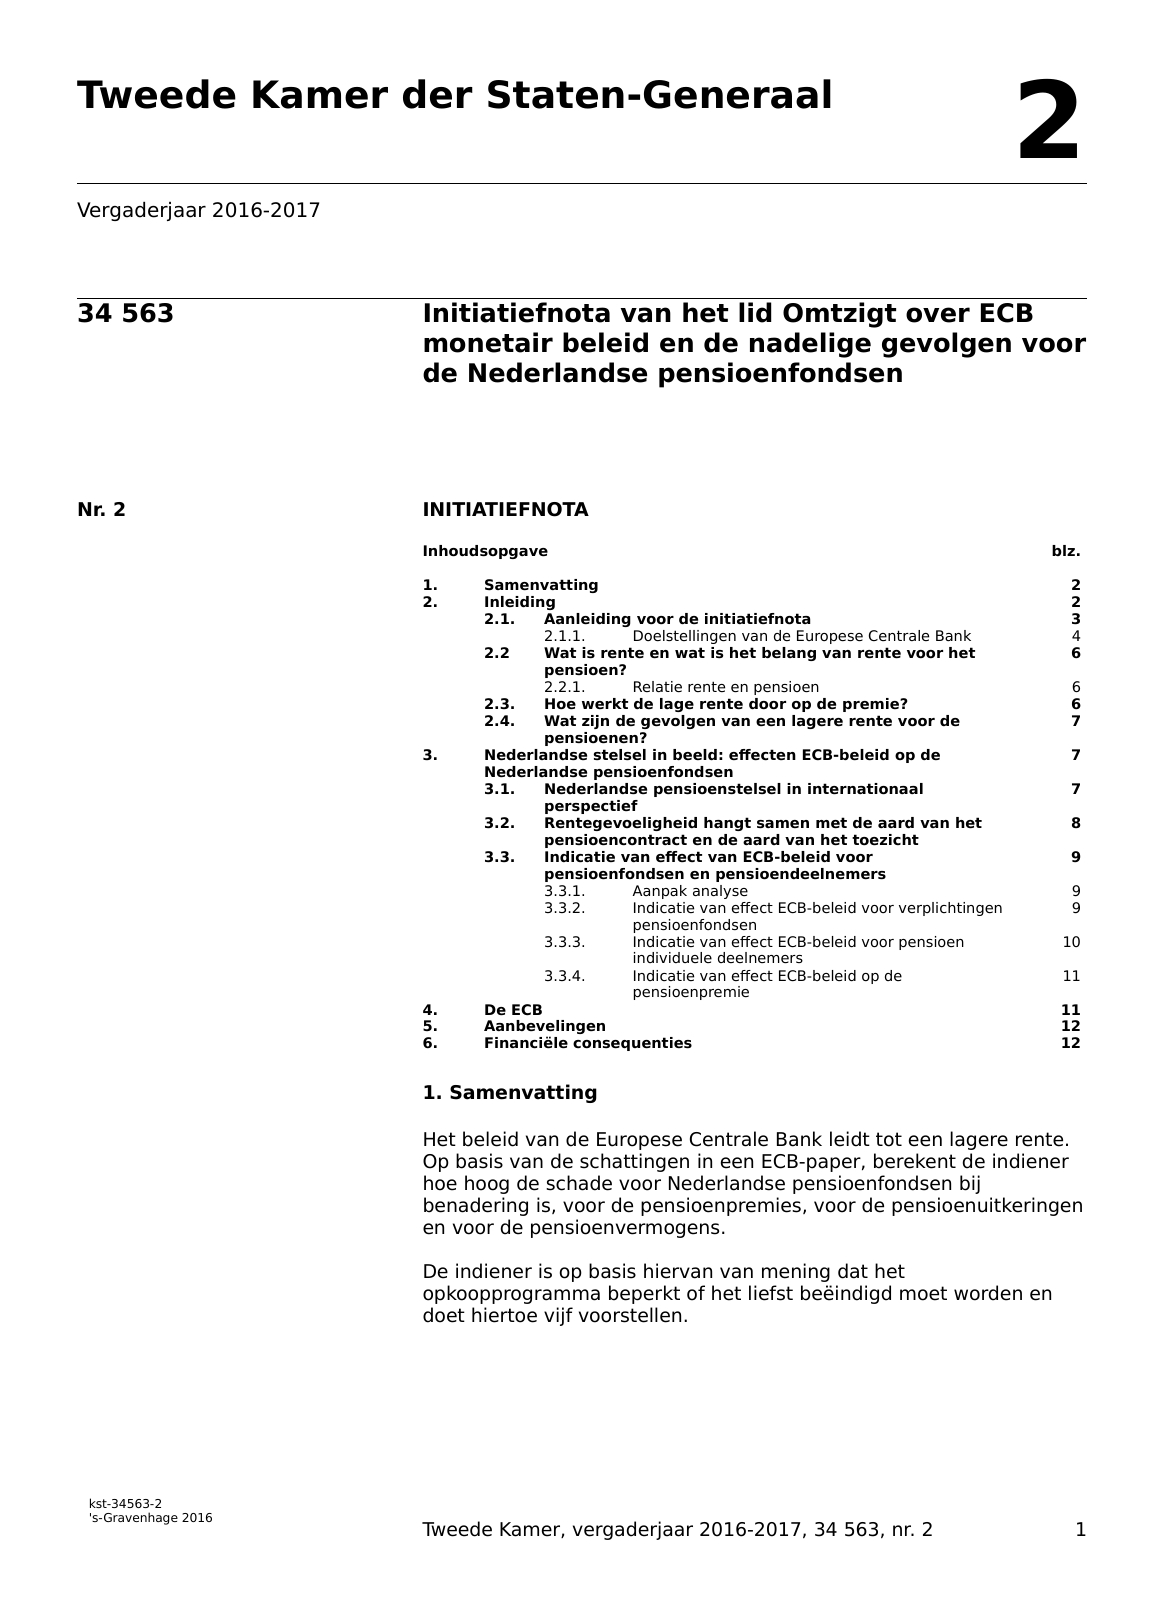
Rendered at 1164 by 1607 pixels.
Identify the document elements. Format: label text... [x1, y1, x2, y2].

table_cell Indicatie van effect ECB-beleid op de pensioenpremie [627, 968, 1018, 1001]
table_cell Indicatie van effect van ECB-beleid voor pensioenfondsen en pensioendeelnemers [538, 849, 1018, 882]
table_cell 2. [422, 594, 478, 611]
table_cell 3.1. [478, 781, 538, 814]
table_cell 4. [422, 1001, 478, 1018]
table_cell 2.4. [478, 713, 538, 747]
table_cell [422, 696, 478, 713]
table_cell [422, 628, 478, 645]
table_cell [422, 679, 478, 696]
table_cell 1. [422, 577, 478, 594]
table_cell 7 [1018, 747, 1087, 781]
table_cell [478, 934, 538, 967]
text 's-Gravenhage 2016 [88, 1511, 323, 1525]
table_cell De ECB [478, 1001, 1018, 1018]
table_cell 2 [1018, 577, 1087, 594]
table_cell [422, 611, 478, 628]
table_cell [422, 781, 478, 814]
table_cell [478, 968, 538, 1001]
table_header Tweede Kamer der Staten-Generaal [77, 59, 886, 183]
table_cell [422, 968, 478, 1001]
table_header blz. [1018, 543, 1087, 560]
table_cell 9 [1018, 849, 1087, 882]
table_cell Aanpak analyse [627, 883, 1018, 899]
table_cell Rentegevoeligheid hangt samen met de aard van het pensioencontract en de aard van het toezicht [538, 815, 1018, 848]
table_cell 7 [1018, 781, 1087, 814]
table_cell 3.3.4. [538, 968, 627, 1001]
table_cell Relatie rente en pensioen [627, 679, 1018, 696]
table_cell 7 [1018, 713, 1087, 747]
table_cell Wat is rente en wat is het belang van rente voor het pensioen? [538, 645, 1018, 679]
table_cell 3 [1018, 611, 1087, 628]
table_cell Vergaderjaar 2016-2017 [77, 184, 1087, 298]
table_cell 9 [1018, 900, 1087, 933]
table_cell [478, 883, 538, 899]
table_cell [422, 645, 478, 679]
table_header 2 [886, 59, 1087, 183]
subtitle 34 563 Initiatiefnota van het lid Omtzigt over ECB monetair beleid en de nadelige gevolgen voor de Nederlandse pensioenfondsen [77, 299, 1087, 388]
table_cell 3.3.1. [538, 883, 627, 899]
table_cell Aanbevelingen [478, 1018, 1018, 1035]
table_cell 12 [1018, 1035, 1087, 1052]
table_cell Aanleiding voor de initiatiefnota [538, 611, 1018, 628]
table_cell 8 [1018, 815, 1087, 848]
table_cell 5. [422, 1018, 478, 1035]
table_cell 11 [1018, 1001, 1087, 1018]
table_cell [422, 560, 1018, 577]
table_cell Hoe werkt de lage rente door op de premie? [538, 696, 1018, 713]
table_cell 3.3.3. [538, 934, 627, 967]
table_cell 2.1. [478, 611, 538, 628]
table_cell 6. [422, 1035, 478, 1052]
table_cell [478, 679, 538, 696]
table_cell 6 [1018, 696, 1087, 713]
table_cell 2.2 [478, 645, 538, 679]
table_cell [422, 900, 478, 933]
table_cell 3.3. [478, 849, 538, 882]
table_cell 12 [1018, 1018, 1087, 1035]
table_cell 2.1.1. [538, 628, 627, 645]
text Het beleid van de Europese Centrale Bank leidt tot een lagere rente. Op basis van de schattingen in een ECB-paper, berekent de indiener hoe hoog de schade voor Nederlandse pensioenfondsen bij benadering is, voor de pensioenpremies, voor de pensioenuitkeringen en voor de pensioenvermogens. [422, 1129, 1087, 1239]
table_cell Wat zijn de gevolgen van een lagere rente voor de pensioenen? [538, 713, 1018, 747]
table_cell [422, 849, 478, 882]
table_cell Nederlandse pensioenstelsel in internationaal perspectief [538, 781, 1018, 814]
table_cell [1018, 560, 1087, 577]
text De indiener is op basis hiervan van mening dat het opkoopprogramma beperkt of het liefst beëindigd moet worden en doet hiertoe vijf voorstellen. [422, 1261, 1087, 1327]
table_cell Indicatie van effect ECB-beleid voor pensioen individuele deelnemers [627, 934, 1018, 967]
table_cell 9 [1018, 883, 1087, 899]
table_cell 3.2. [478, 815, 538, 848]
table_cell Inleiding [478, 594, 1018, 611]
table_cell [422, 815, 478, 848]
table_cell 2 [1018, 594, 1087, 611]
table_cell Samenvatting [478, 577, 1018, 594]
table_cell 6 [1018, 645, 1087, 679]
table_cell 2.2.1. [538, 679, 627, 696]
table_cell Indicatie van effect ECB-beleid voor verplichtingen pensioenfondsen [627, 900, 1018, 933]
table_cell [478, 628, 538, 645]
table_cell 10 [1018, 934, 1087, 967]
table_header Inhoudsopgave [422, 543, 1018, 560]
subtitle Nr. 2 INITIATIEFNOTA [77, 499, 1087, 521]
table_cell 3.3.2. [538, 900, 627, 933]
table_cell [422, 934, 478, 967]
table_cell [422, 713, 478, 747]
table_cell 4 [1018, 628, 1087, 645]
table_cell 3. [422, 747, 478, 781]
table_cell 6 [1018, 679, 1087, 696]
table_cell Financiële consequenties [478, 1035, 1018, 1052]
table_cell Nederlandse stelsel in beeld: effecten ECB-beleid op de Nederlandse pensioenfondsen [478, 747, 1018, 781]
table_cell 11 [1018, 968, 1087, 1001]
table_cell [478, 900, 538, 933]
text kst-34563-2 [88, 1497, 323, 1511]
table_cell 2.3. [478, 696, 538, 713]
subtitle 1. Samenvatting [422, 1082, 1087, 1104]
table_cell [422, 883, 478, 899]
table_cell Doelstellingen van de Europese Centrale Bank [627, 628, 1018, 645]
